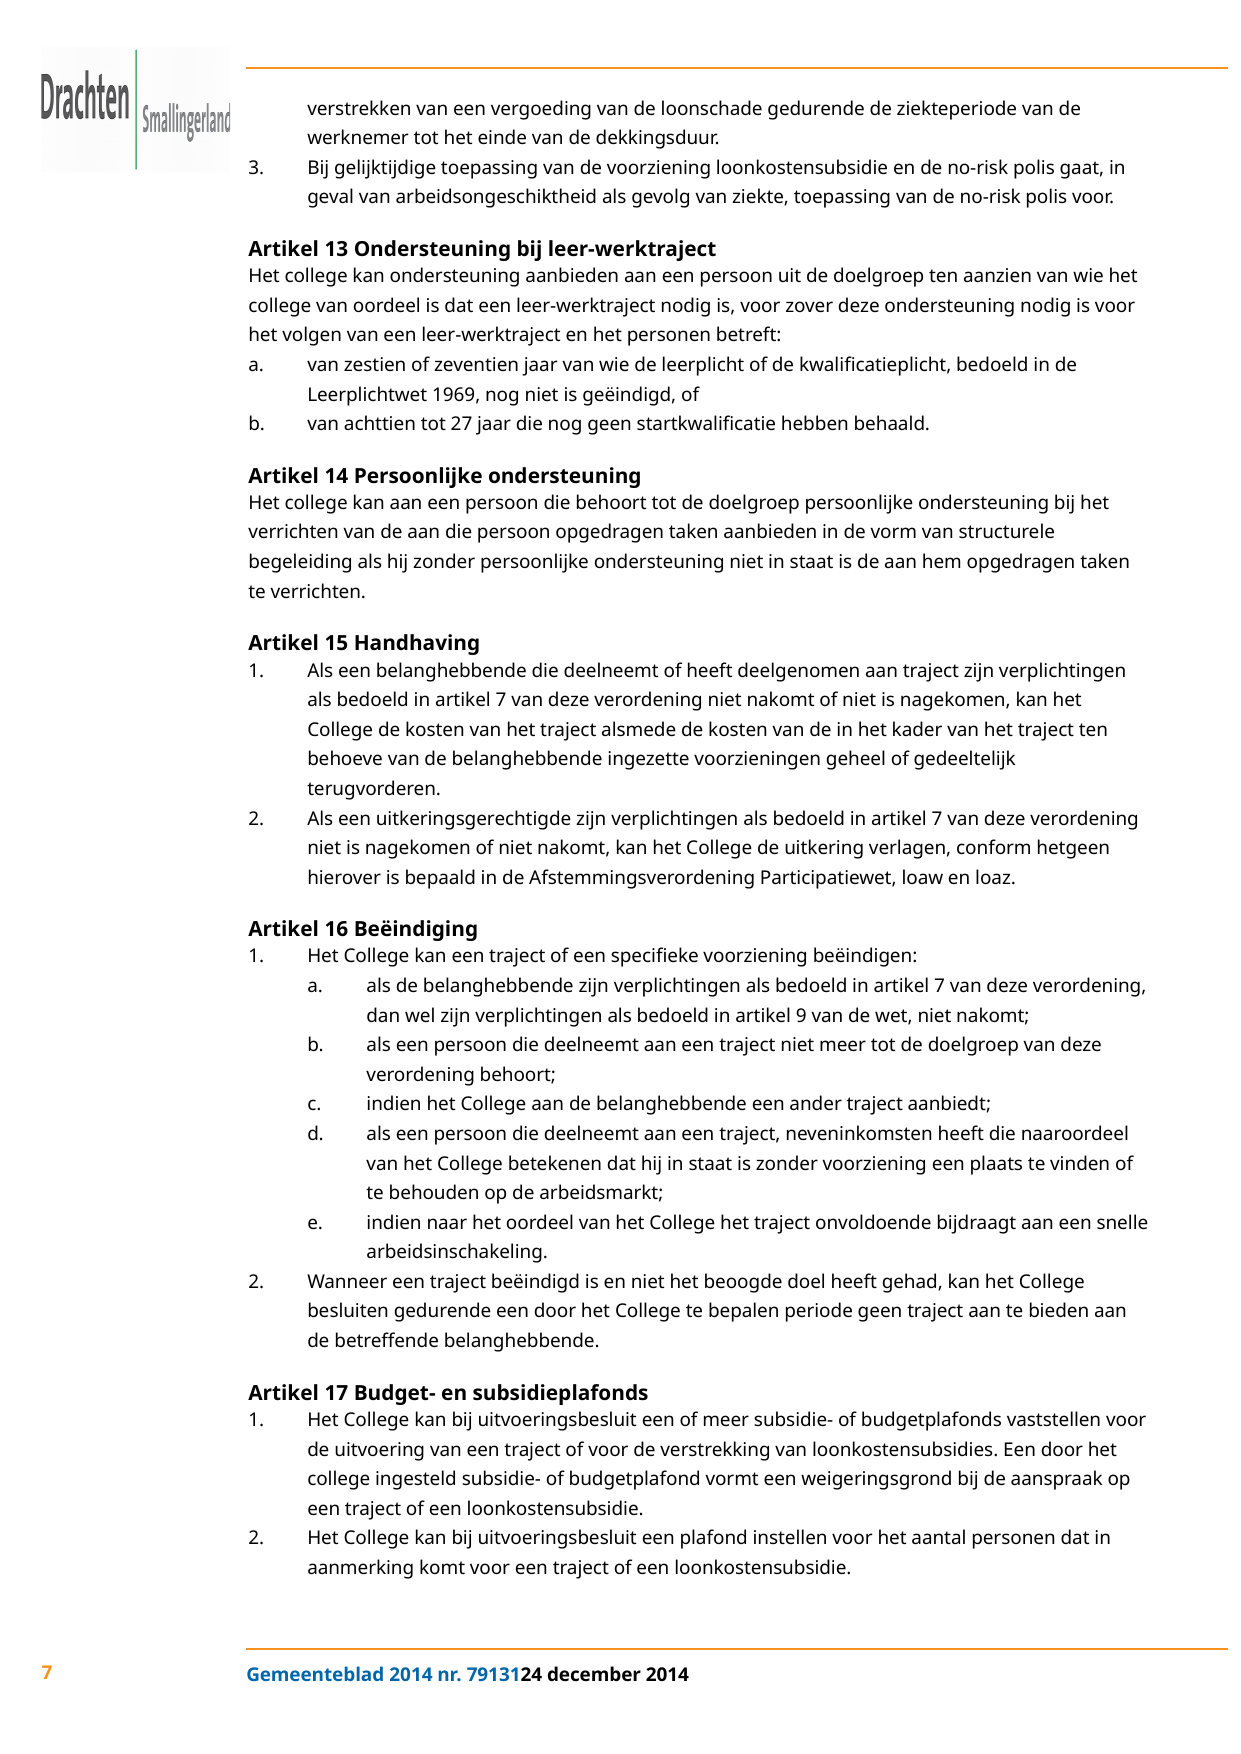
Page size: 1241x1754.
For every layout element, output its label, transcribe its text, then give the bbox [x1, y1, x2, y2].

list verstrekken van een vergoeding van de loonschade gedurende de ziekteperiode van de werknemer tot het einde van de dekkingsduur. [248, 95, 1152, 150]
list Bij gelijktijdige toepassing van de voorziening loonkostensubsidie en de no-risk polis gaat, in geval van arbeidsongeschiktheid als gevolg van ziekte, toepassing van de no-risk polis voor. [248, 154, 1152, 209]
list Het College kan bij uitvoeringsbesluit een plafond instellen voor het aantal personen dat in aanmerking komt voor een traject of een loonkostensubsidie. [248, 1524, 1152, 1580]
text Het college kan ondersteuning aanbieden aan een persoon uit de doelgroep ten aanzien van wie het college van oordeel is dat een leer-werktraject nodig is, voor zover deze ondersteuning nodig is voor het volgen van een leer-werktraject en het personen betreft: [248, 262, 1152, 347]
list indien naar het oordeel van het College het traject onvoldoende bijdraagt aan een snelle arbeidsinschakeling. [307, 1209, 1152, 1264]
list Het College kan een traject of een specifieke voorziening beëindigen: [248, 943, 1152, 968]
list Wanneer een traject beëindigd is en niet het beoogde doel heeft gehad, kan het College besluiten gedurende een door het College te bepalen periode geen traject aan te bieden aan de betreffende belanghebbende. [248, 1268, 1152, 1353]
list Als een belanghebbende die deelneemt of heeft deelgenomen aan traject zijn verplichtingen als bedoeld in artikel 7 van deze verordening niet nakomt of niet is nagekomen, kan het College de kosten van het traject alsmede de kosten van de in het kader van het traject ten behoeve van de belanghebbende ingezette voorzieningen geheel of gedeeltelijk terugvorderen. [248, 657, 1152, 801]
list van achttien tot 27 jaar die nog geen startkwalificatie hebben behaald. [248, 410, 1152, 436]
text Het college kan aan een persoon die behoort tot de doelgroep persoonlijke ondersteuning bij het verrichten van de aan die persoon opgedragen taken aanbieden in de vorm van structurele begeleiding als hij zonder persoonlijke ondersteuning niet in staat is de aan hem opgedragen taken te verrichten. [248, 489, 1152, 604]
text Artikel 17 Budget- en subsidieplafonds [248, 1378, 1152, 1406]
text Artikel 15 Handhaving [248, 628, 1152, 657]
list van zestien of zeventien jaar van wie de leerplicht of de kwalificatieplicht, bedoeld in de Leerplichtwet 1969, nog niet is geëindigd, of [248, 351, 1152, 406]
text Artikel 16 Beëindiging [248, 914, 1152, 943]
text Artikel 14 Persoonlijke ondersteuning [248, 461, 1152, 489]
list als een persoon die deelneemt aan een traject niet meer tot de doelgroep van deze verordening behoort; [307, 1031, 1152, 1087]
list Als een uitkeringsgerechtigde zijn verplichtingen als bedoeld in artikel 7 van deze verordening niet is nagekomen of niet nakomt, kan het College de uitkering verlagen, conform hetgeen hierover is bepaald in de Afstemmingsverordening Participatiewet, loaw en loaz. [248, 805, 1152, 889]
picture [41, 47, 231, 172]
list als de belanghebbende zijn verplichtingen als bedoeld in artikel 7 van deze verordening, dan wel zijn verplichtingen als bedoeld in artikel 9 van de wet, niet nakomt; [307, 972, 1152, 1028]
list Het College kan bij uitvoeringsbesluit een of meer subsidie- of budgetplafonds vaststellen voor de uitvoering van een traject of voor de verstrekking van loonkostensubsidies. Een door het college ingesteld subsidie- of budgetplafond vormt een weigeringsgrond bij de aanspraak op een traject of een loonkostensubsidie. [248, 1406, 1152, 1521]
list als een persoon die deelneemt aan een traject, neveninkomsten heeft die naaroordeel van het College betekenen dat hij in staat is zonder voorziening een plaats te vinden of te behouden op de arbeidsmarkt; [307, 1120, 1152, 1205]
text Artikel 13 Ondersteuning bij leer-werktraject [248, 234, 1152, 262]
list indien het College aan de belanghebbende een ander traject aanbiedt; [307, 1091, 1152, 1116]
